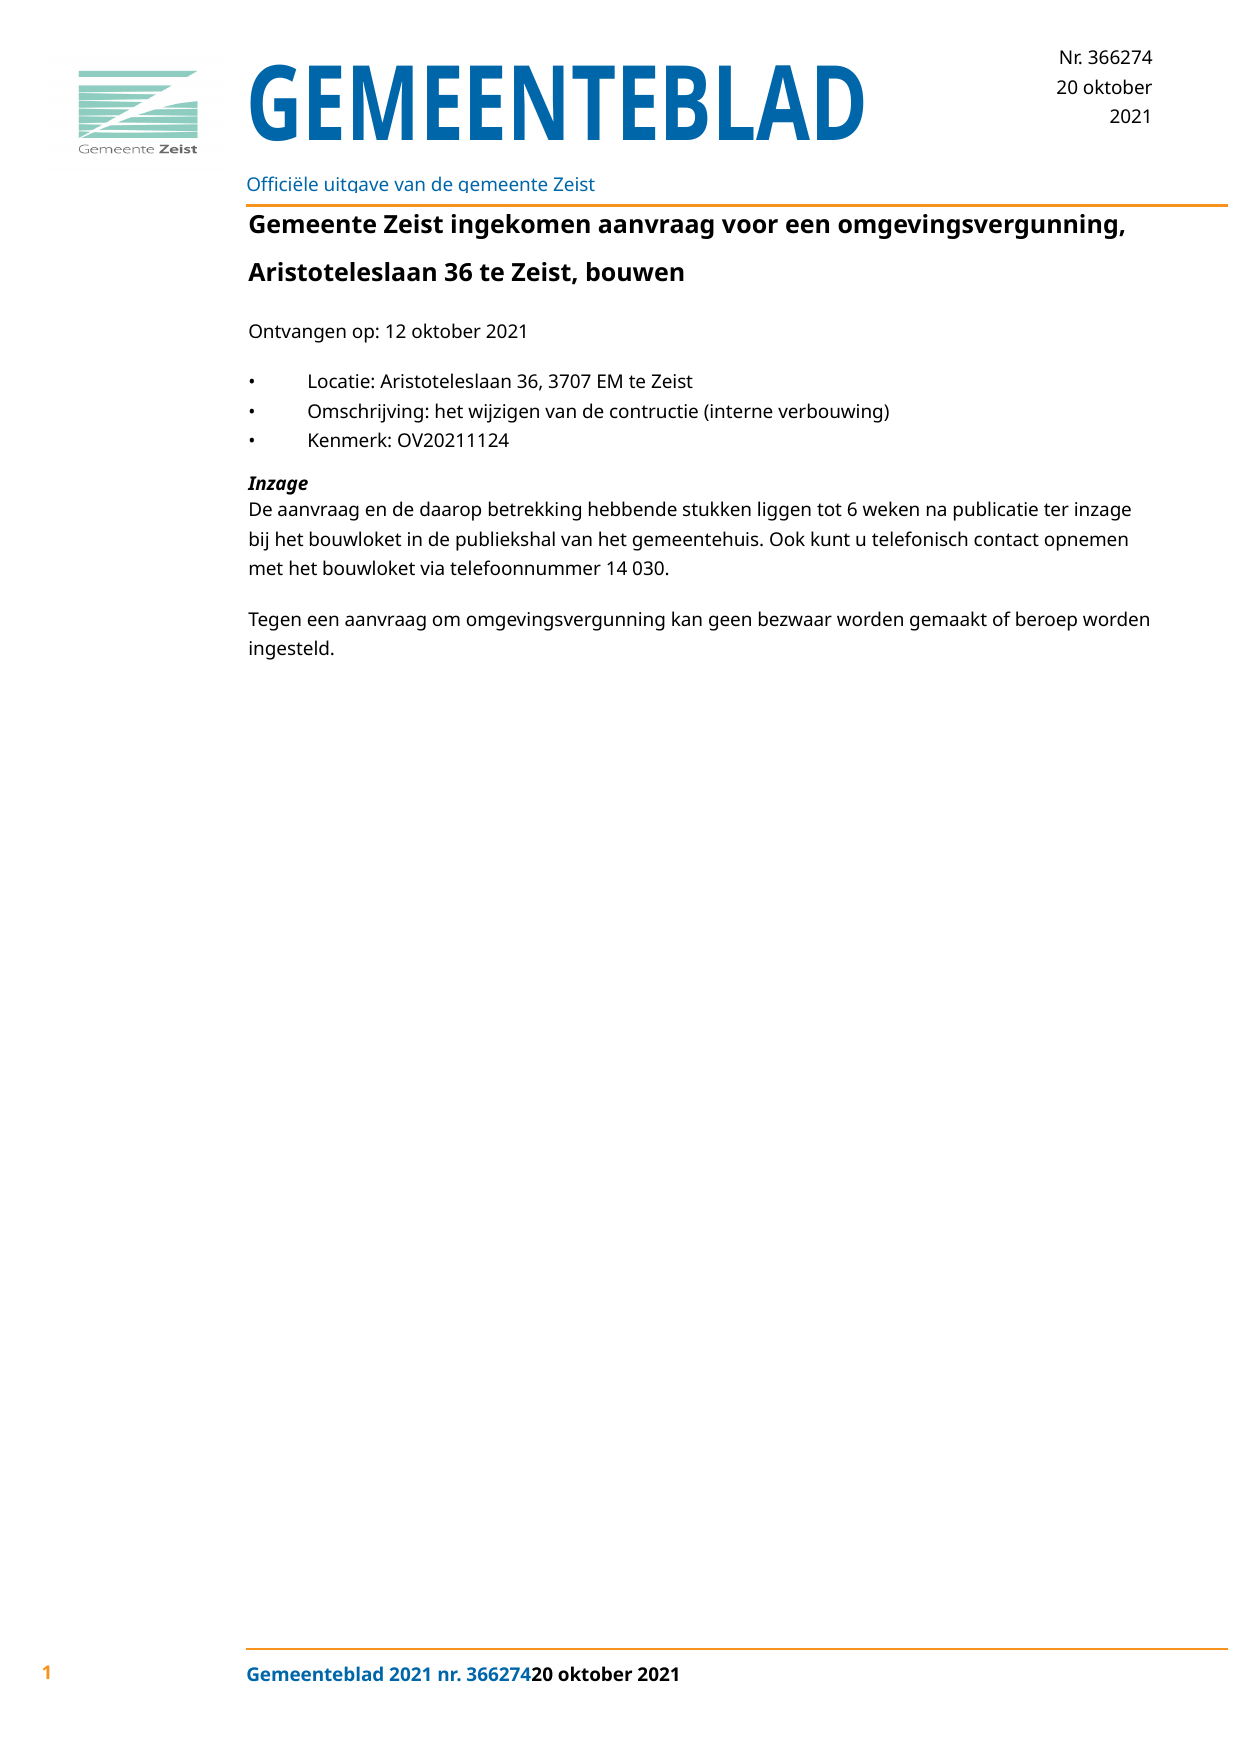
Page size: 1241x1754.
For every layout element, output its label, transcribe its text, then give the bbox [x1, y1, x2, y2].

list Locatie: Aristoteleslaan 36, 3707 EM te Zeist [248, 368, 1152, 394]
text De aanvraag en de daarop betrekking hebbende stukken liggen tot 6 weken na publicatie ter inzage bij het bouwloket in de publiekshal van het gemeentehuis. Ook kunt u telefonisch contact opnemen met het bouwloket via telefoonnummer 14 030. [248, 496, 1152, 581]
text Tegen een aanvraag om omgevingsvergunning kan geen bezwaar worden gemaakt of beroep worden ingesteld. [248, 606, 1152, 661]
list Omschrijving: het wijzigen van de contructie (interne verbouwing) [248, 398, 1152, 424]
text Inzage [248, 471, 1152, 496]
text Gemeente Zeist ingekomen aanvraag voor een omgevingsvergunning, Aristoteleslaan 36 te Zeist, bouwen [248, 207, 1152, 288]
text Ontvangen op: 12 oktober 2021 [248, 318, 1152, 344]
picture [41, 47, 231, 172]
list Kenmerk: OV20211124 [248, 427, 1152, 453]
